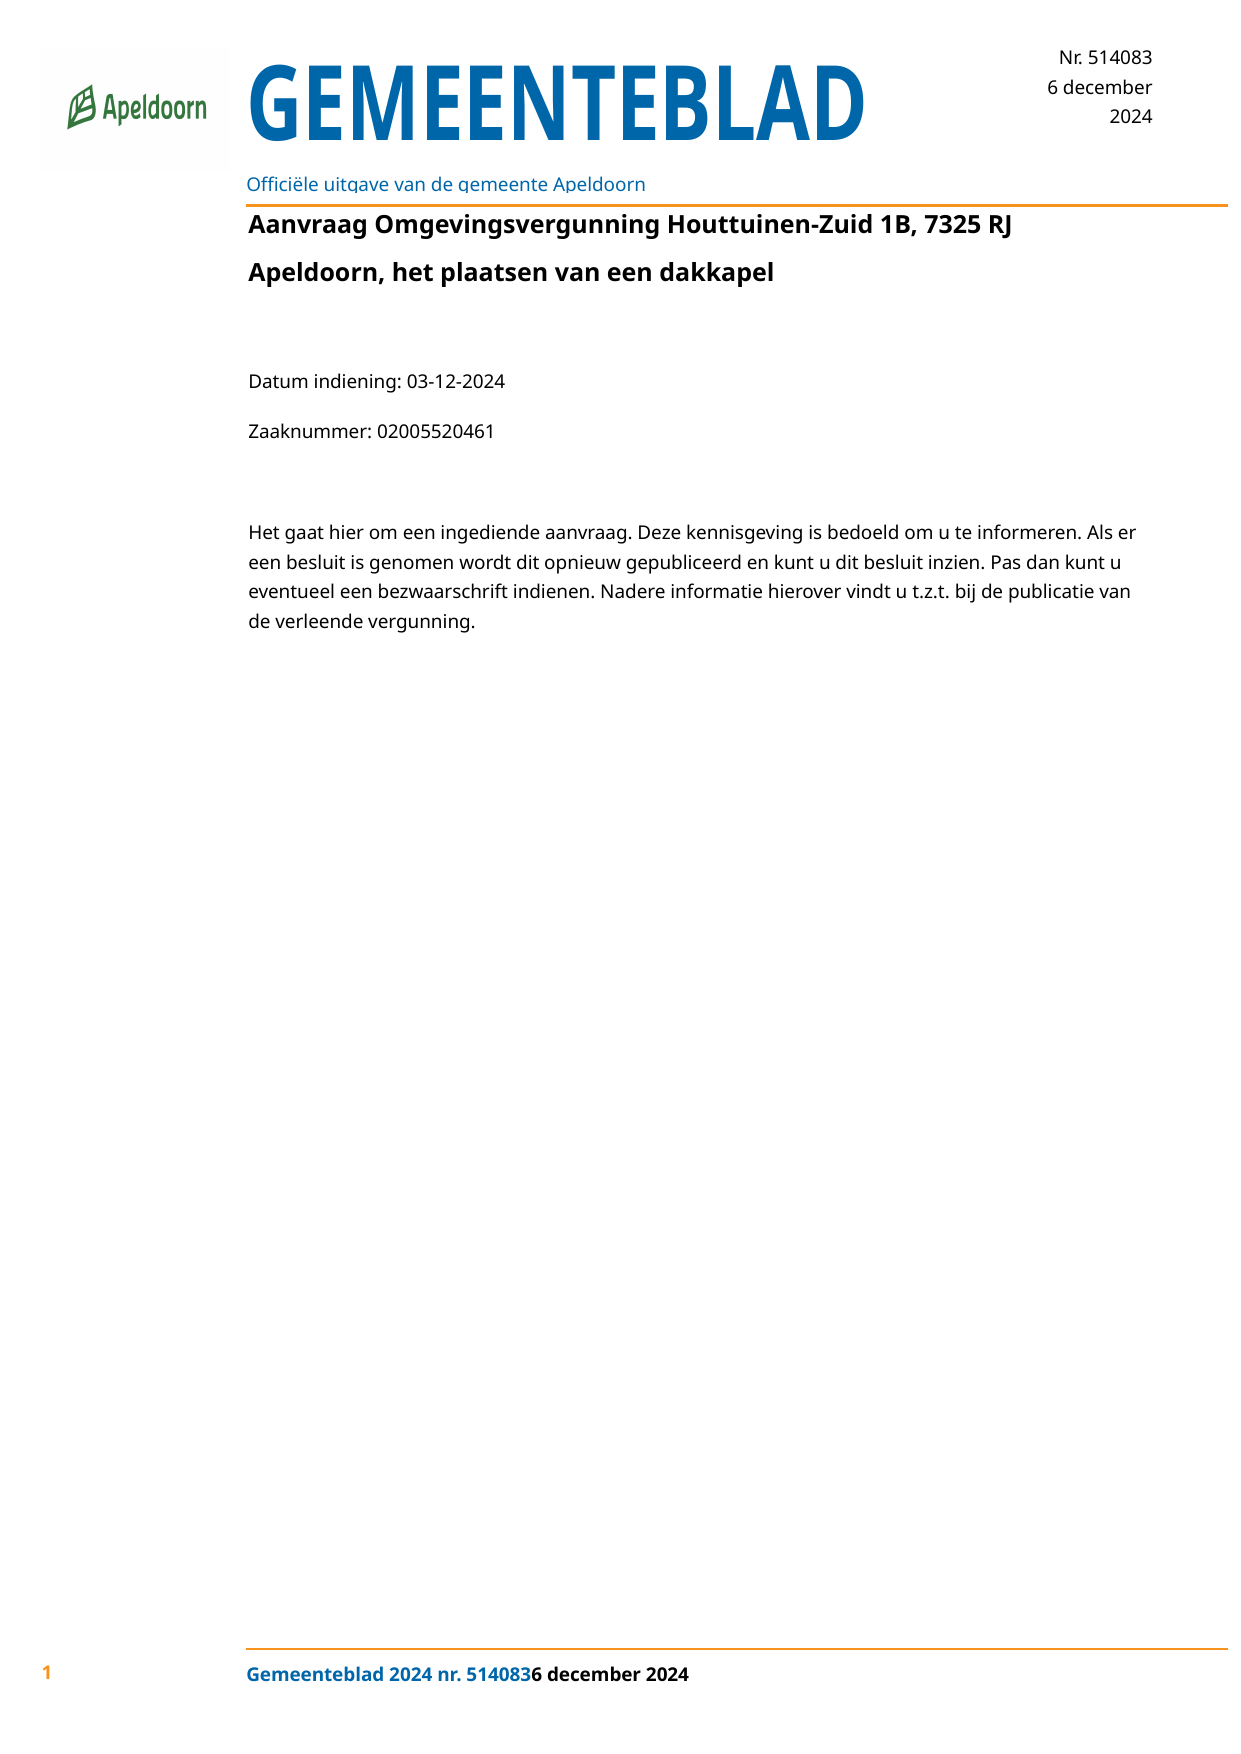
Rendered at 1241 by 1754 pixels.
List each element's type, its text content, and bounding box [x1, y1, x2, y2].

text Datum indiening: 03-12-2024 [248, 368, 1152, 394]
picture [41, 47, 231, 172]
text Het gaat hier om een ingediende aanvraag. Deze kennisgeving is bedoeld om u te informeren. Als er een besluit is genomen wordt dit opnieuw gepubliceerd en kunt u dit besluit inzien. Pas dan kunt u eventueel een bezwaarschrift indienen. Nadere informatie hierover vindt u t.z.t. bij de publicatie van de verleende vergunning. [248, 519, 1152, 634]
text Aanvraag Omgevingsvergunning Houttuinen-Zuid 1B, 7325 RJ Apeldoorn, het plaatsen van een dakkapel [248, 207, 1152, 288]
text Zaaknummer: 02005520461 [248, 419, 1152, 444]
